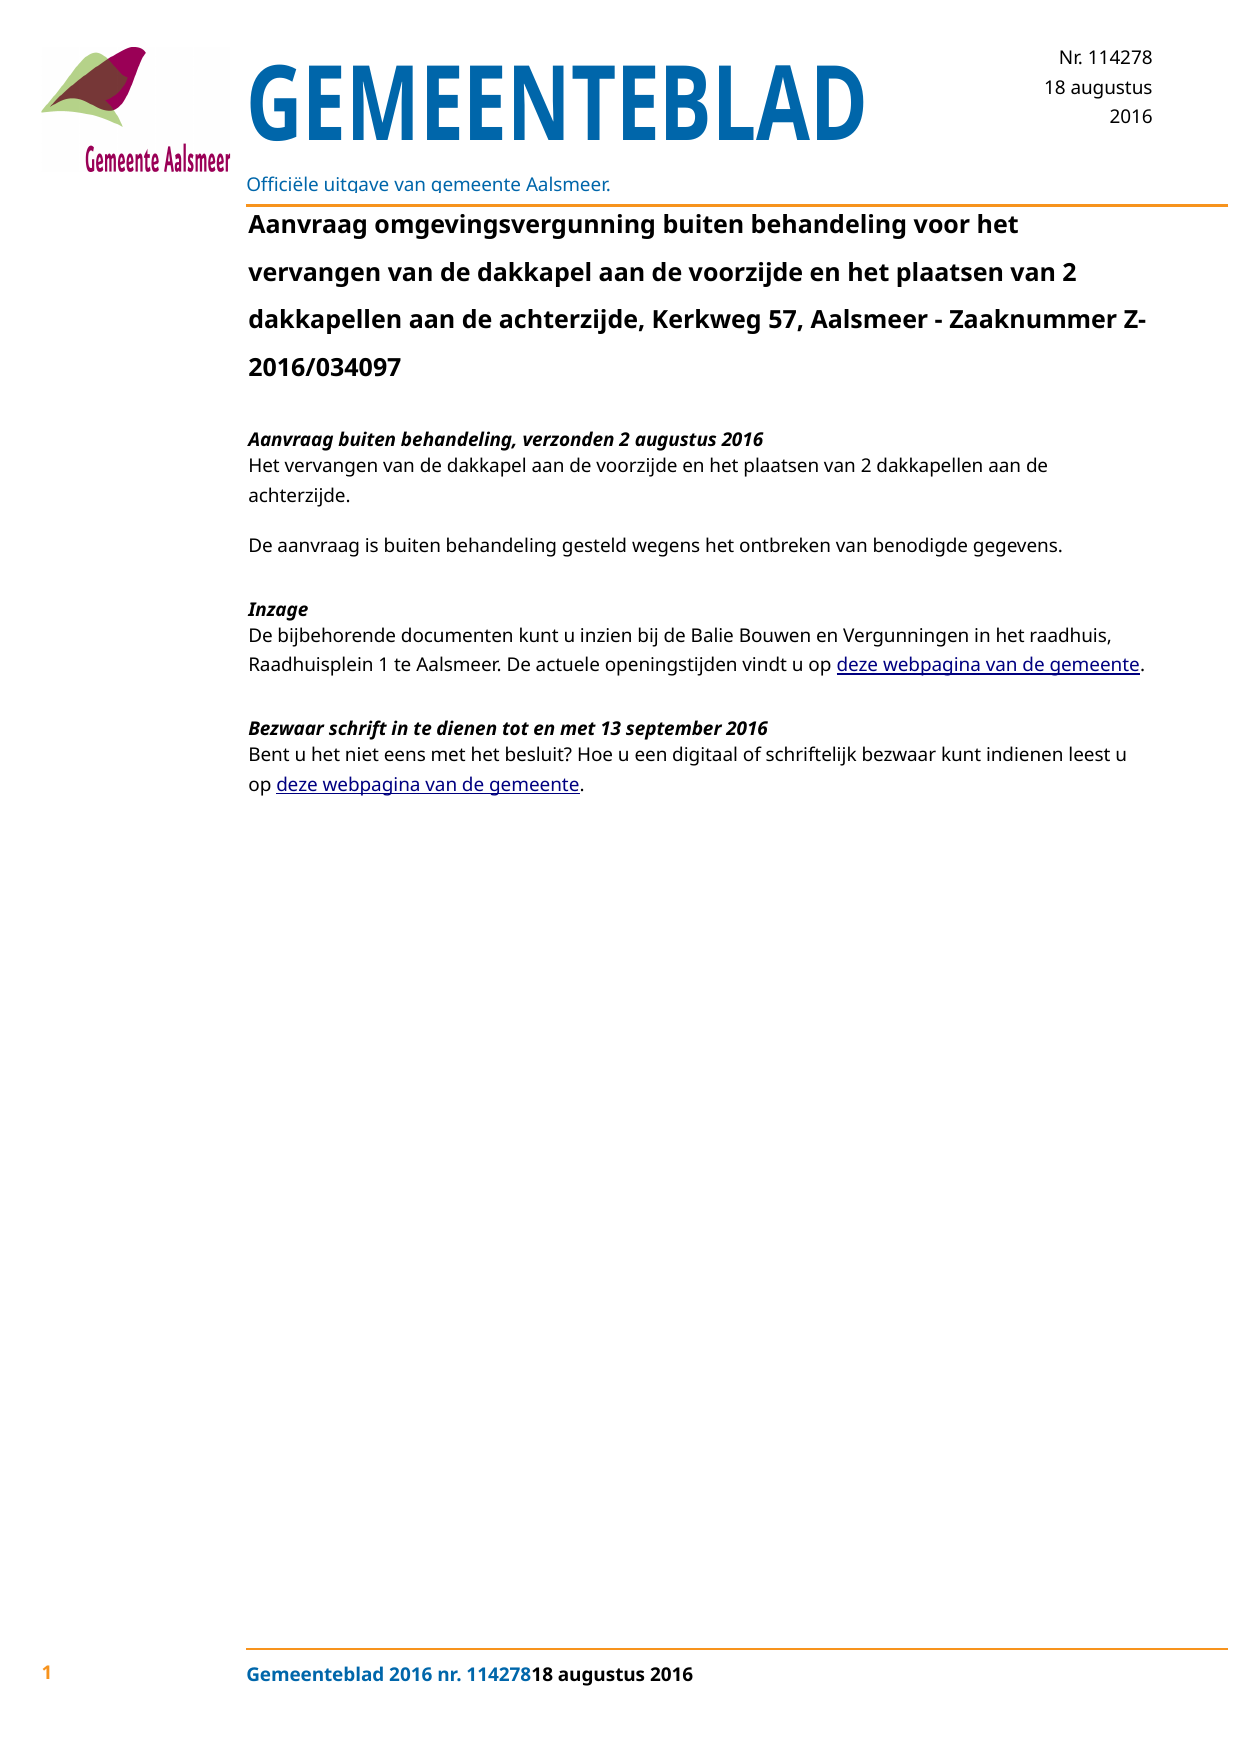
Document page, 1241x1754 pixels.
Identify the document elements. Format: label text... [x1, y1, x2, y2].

text Aanvraag buiten behandeling, verzonden 2 augustus 2016 [248, 427, 1152, 452]
text Aanvraag omgevingsvergunning buiten behandeling voor het vervangen van de dakkapel aan de voorzijde en het plaatsen van 2 dakkapellen aan de achterzijde, Kerkweg 57, Aalsmeer - Zaaknummer Z-2016/034097 [248, 207, 1152, 384]
text Inzage [248, 596, 1152, 622]
text De aanvraag is buiten behandeling gesteld wegens het ontbreken van benodigde gegevens. [248, 532, 1152, 558]
text Het vervangen van de dakkapel aan de voorzijde en het plaatsen van 2 dakkapellen aan de achterzijde. [248, 452, 1152, 508]
picture [41, 47, 231, 172]
text De bijbehorende documenten kunt u inzien bij de Balie Bouwen en Vergunningen in het raadhuis, Raadhuisplein 1 te Aalsmeer. De actuele openingstijden vindt u op deze webpagina van de gemeente. [248, 622, 1152, 677]
text Bent u het niet eens met het besluit? Hoe u een digitaal of schriftelijk bezwaar kunt indienen leest u op deze webpagina van de gemeente. [248, 741, 1152, 797]
text Bezwaar schrift in te dienen tot en met 13 september 2016 [248, 716, 1152, 741]
text ​ [248, 821, 1152, 847]
